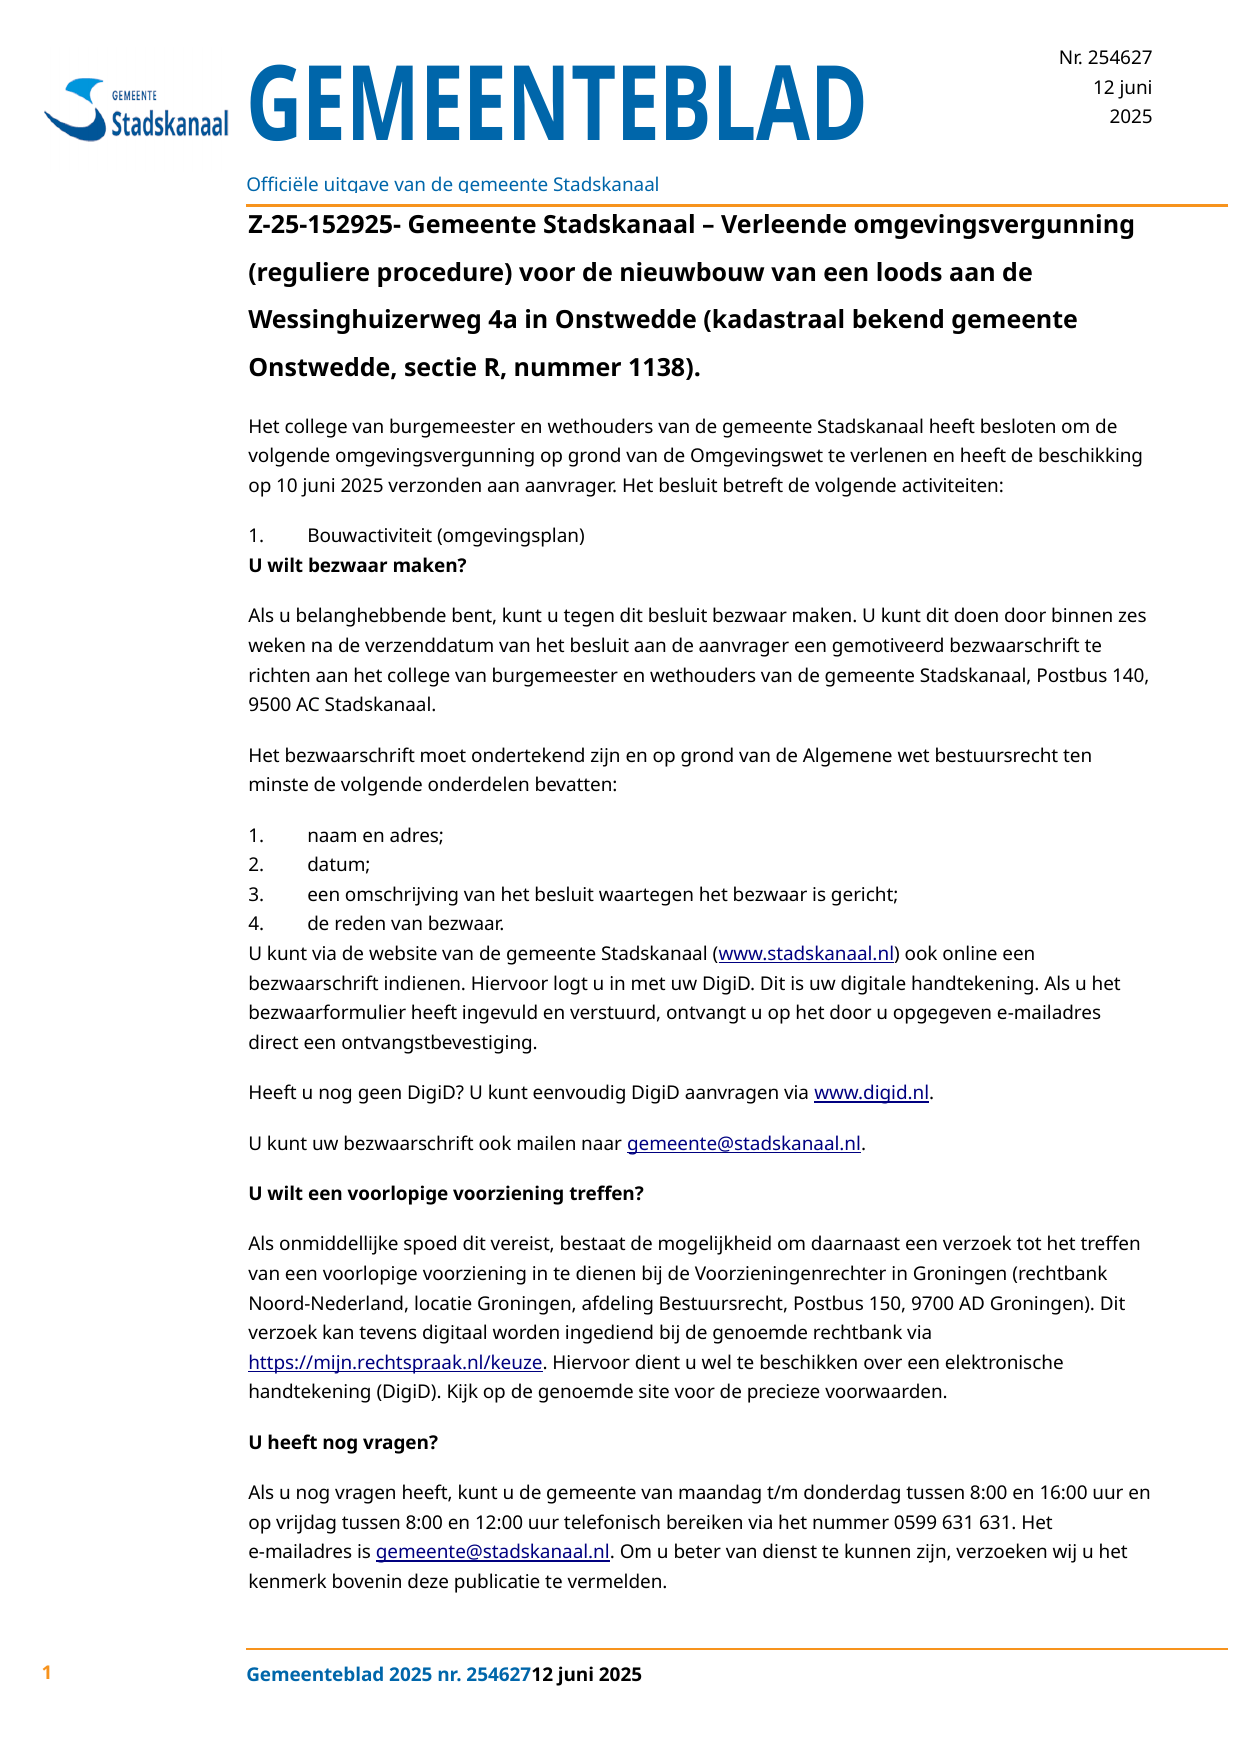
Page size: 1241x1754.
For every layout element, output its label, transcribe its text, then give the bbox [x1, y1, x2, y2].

text Z-25-152925- Gemeente Stadskanaal – Verleende omgevingsvergunning (reguliere procedure) voor de nieuwbouw van een loods aan de Wessinghuizerweg 4a in Onstwedde (kadastraal bekend gemeente Onstwedde, sectie R, nummer 1138). [248, 207, 1152, 384]
text U kunt uw bezwaarschrift ook mailen naar gemeente@stadskanaal.nl. [248, 1130, 1152, 1156]
list datum; [248, 851, 1152, 877]
text U heeft nog vragen? [248, 1429, 1152, 1455]
text Als onmiddellijke spoed dit vereist, bestaat de mogelijkheid om daarnaast een verzoek tot het treffen van een voorlopige voorziening in te dienen bij de Voorzieningenrechter in Groningen (rechtbank Noord-Nederland, locatie Groningen, afdeling Bestuursrecht, Postbus 150, 9700 AD Groningen). Dit verzoek kan tevens digitaal worden ingediend bij de genoemde rechtbank via https://mijn.rechtspraak.nl/keuze. Hiervoor dient u wel te beschikken over een elektronische handtekening (DigiD). Kijk op de genoemde site voor de precieze voorwaarden. [248, 1231, 1152, 1404]
text U wilt bezwaar maken? [248, 552, 1152, 578]
text U kunt via de website van de gemeente Stadskanaal (www.stadskanaal.nl) ook online een bezwaarschrift indienen. Hiervoor logt u in met uw DigiD. Dit is uw digitale handtekening. Als u het bezwaarformulier heeft ingevuld en verstuurd, ontvangt u op het door u opgegeven e‑mailadres direct een ontvangstbevestiging. [248, 940, 1152, 1055]
list Bouwactiviteit (omgevingsplan) [248, 523, 1152, 548]
picture [41, 47, 231, 172]
text Heeft u nog geen DigiD? U kunt eenvoudig DigiD aanvragen via www.digid.nl. [248, 1079, 1152, 1105]
text Het college van burgemeester en wethouders van de gemeente Stadskanaal heeft besloten om de volgende omgevingsvergunning op grond van de Omgevingswet te verlenen en heeft de beschikking op 10 juni 2025 verzonden aan aanvrager. Het besluit betreft de volgende activiteiten: [248, 413, 1152, 498]
text U wilt een voorlopige voorziening treffen? [248, 1180, 1152, 1206]
text Als u belanghebbende bent, kunt u tegen dit besluit bezwaar maken. U kunt dit doen door binnen zes weken na de verzenddatum van het besluit aan de aanvrager een gemotiveerd bezwaarschrift te richten aan het college van burgemeester en wethouders van de gemeente Stadskanaal, Postbus 140, 9500 AC Stadskanaal. [248, 603, 1152, 717]
text Als u nog vragen heeft, kunt u de gemeente van maandag t/m donderdag tussen 8:00 en 16:00 uur en op vrijdag tussen 8:00 en 12:00 uur telefonisch bereiken via het nummer 0599 631 631. Het e‑mailadres is gemeente@stadskanaal.nl. Om u beter van dienst te kunnen zijn, verzoeken wij u het kenmerk bovenin deze publicatie te vermelden. [248, 1479, 1152, 1594]
list een omschrijving van het besluit waartegen het bezwaar is gericht; [248, 881, 1152, 907]
list naam en adres; [248, 822, 1152, 848]
text Het bezwaarschrift moet ondertekend zijn en op grond van de Algemene wet bestuursrecht ten minste de volgende onderdelen bevatten: [248, 742, 1152, 797]
list de reden van bezwaar. [248, 911, 1152, 936]
